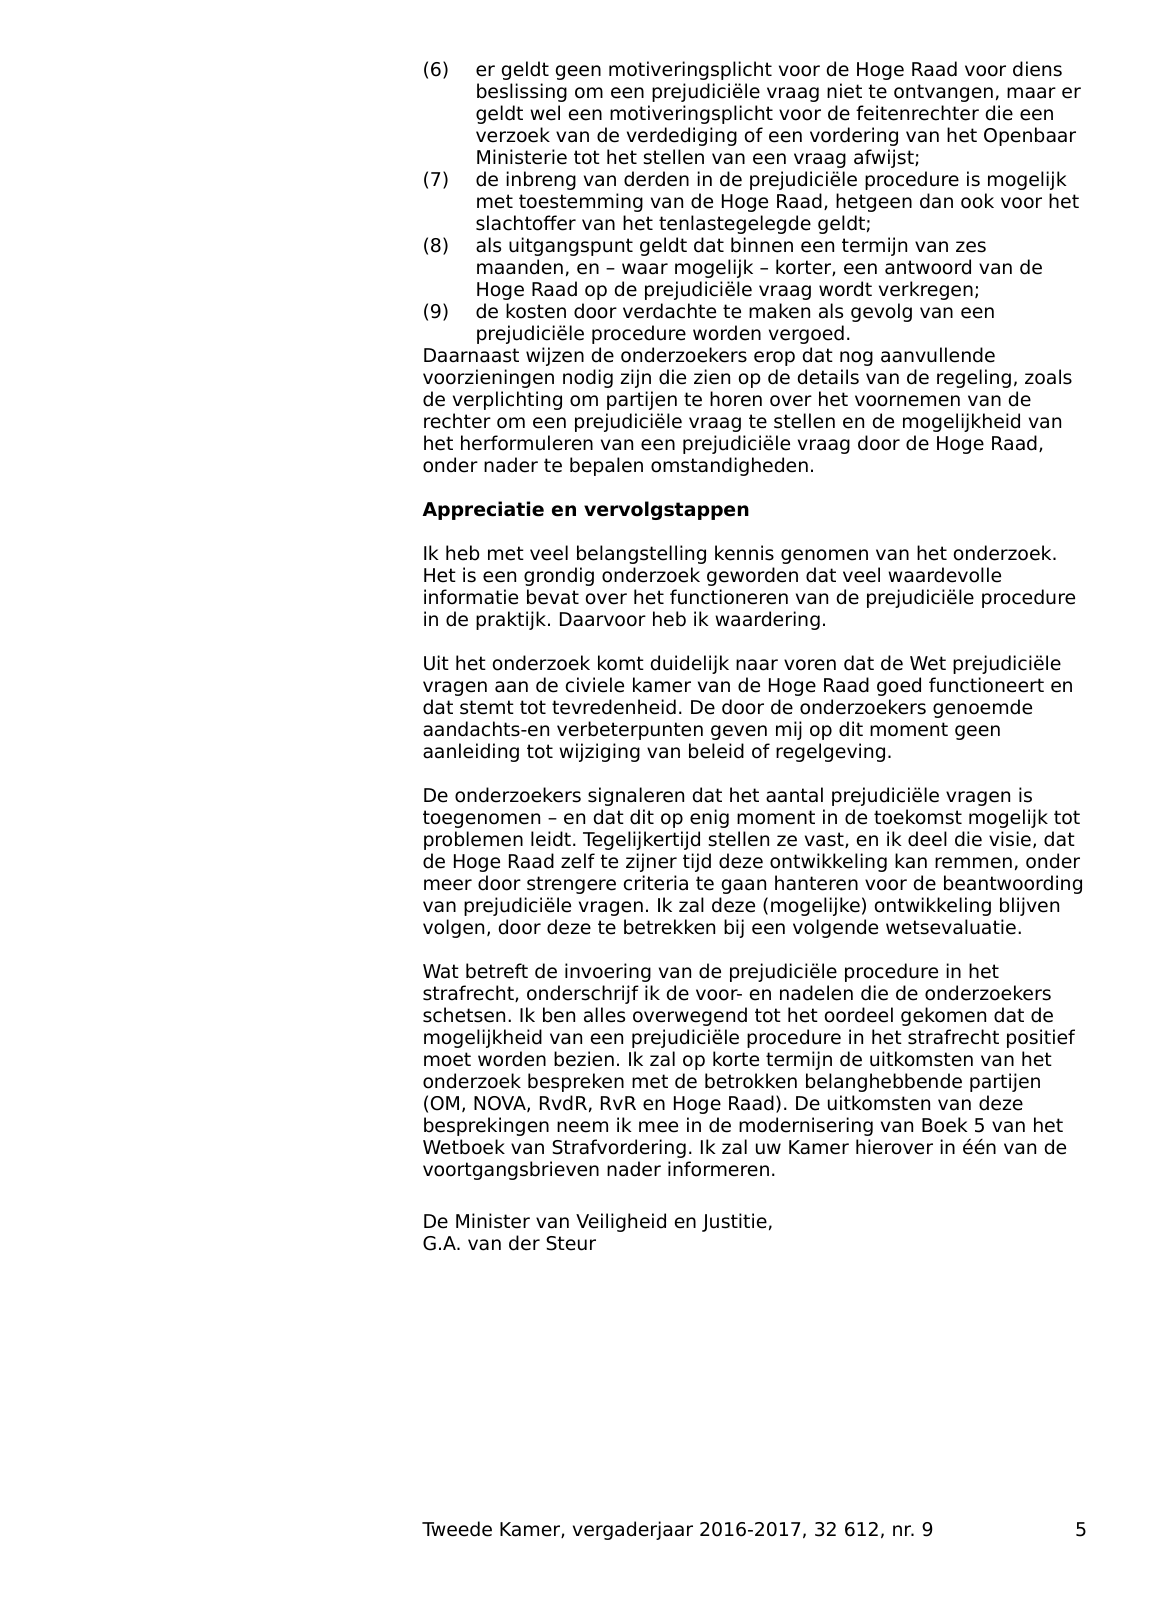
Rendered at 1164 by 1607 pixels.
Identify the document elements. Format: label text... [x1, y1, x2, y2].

text Ik heb met veel belangstelling kennis genomen van het onderzoek. Het is een grondig onderzoek geworden dat veel waardevolle informatie bevat over het functioneren van de prejudiciële procedure in de praktijk. Daarvoor heb ik waardering. [422, 543, 1087, 631]
text Daarnaast wijzen de onderzoekers erop dat nog aanvullende voorzieningen nodig zijn die zien op de details van de regeling, zoals de verplichting om partijen te horen over het voornemen van de rechter om een prejudiciële vraag te stellen en de mogelijkheid van het herformuleren van een prejudiciële vraag door de Hoge Raad, onder nader te bepalen omstandigheden. [422, 345, 1087, 477]
text De Minister van Veiligheid en Justitie, G.A. van der Steur [422, 1211, 1087, 1255]
text Uit het onderzoek komt duidelijk naar voren dat de Wet prejudiciële vragen aan de civiele kamer van de Hoge Raad goed functioneert en dat stemt tot tevredenheid. De door de onderzoekers genoemde aandachts-en verbeterpunten geven mij op dit moment geen aanleiding tot wijziging van beleid of regelgeving. [422, 653, 1087, 763]
subtitle Appreciatie en vervolgstappen [422, 499, 1087, 521]
text Wat betreft de invoering van de prejudiciële procedure in het strafrecht, onderschrijf ik de voor- en nadelen die de onderzoekers schetsen. Ik ben alles overwegend tot het oordeel gekomen dat de mogelijkheid van een prejudiciële procedure in het strafrecht positief moet worden bezien. Ik zal op korte termijn de uitkomsten van het onderzoek bespreken met de betrokken belanghebbende partijen (OM, NOVA, RvdR, RvR en Hoge Raad). De uitkomsten van deze besprekingen neem ik mee in de modernisering van Boek 5 van het Wetboek van Strafvordering. Ik zal uw Kamer hierover in één van de voortgangsbrieven nader informeren. [422, 961, 1087, 1181]
text De onderzoekers signaleren dat het aantal prejudiciële vragen is toegenomen – en dat dit op enig moment in de toekomst mogelijk tot problemen leidt. Tegelijkertijd stellen ze vast, en ik deel die visie, dat de Hoge Raad zelf te zijner tijd deze ontwikkeling kan remmen, onder meer door strengere criteria te gaan hanteren voor de beantwoording van prejudiciële vragen. Ik zal deze (mogelijke) ontwikkeling blijven volgen, door deze te betrekken bij een volgende wetsevaluatie. [422, 785, 1087, 939]
text (9) de kosten door verdachte te maken als gevolg van een prejudiciële procedure worden vergoed. [422, 301, 1087, 345]
text (6) er geldt geen motiveringsplicht voor de Hoge Raad voor diens beslissing om een prejudiciële vraag niet te ontvangen, maar er geldt wel een motiveringsplicht voor de feitenrechter die een verzoek van de verdediging of een vordering van het Openbaar Ministerie tot het stellen van een vraag afwijst; [422, 59, 1087, 169]
text (8) als uitgangspunt geldt dat binnen een termijn van zes maanden, en – waar mogelijk – korter, een antwoord van de Hoge Raad op de prejudiciële vraag wordt verkregen; [422, 235, 1087, 301]
text (7) de inbreng van derden in de prejudiciële procedure is mogelijk met toestemming van de Hoge Raad, hetgeen dan ook voor het slachtoffer van het tenlastegelegde geldt; [422, 169, 1087, 235]
